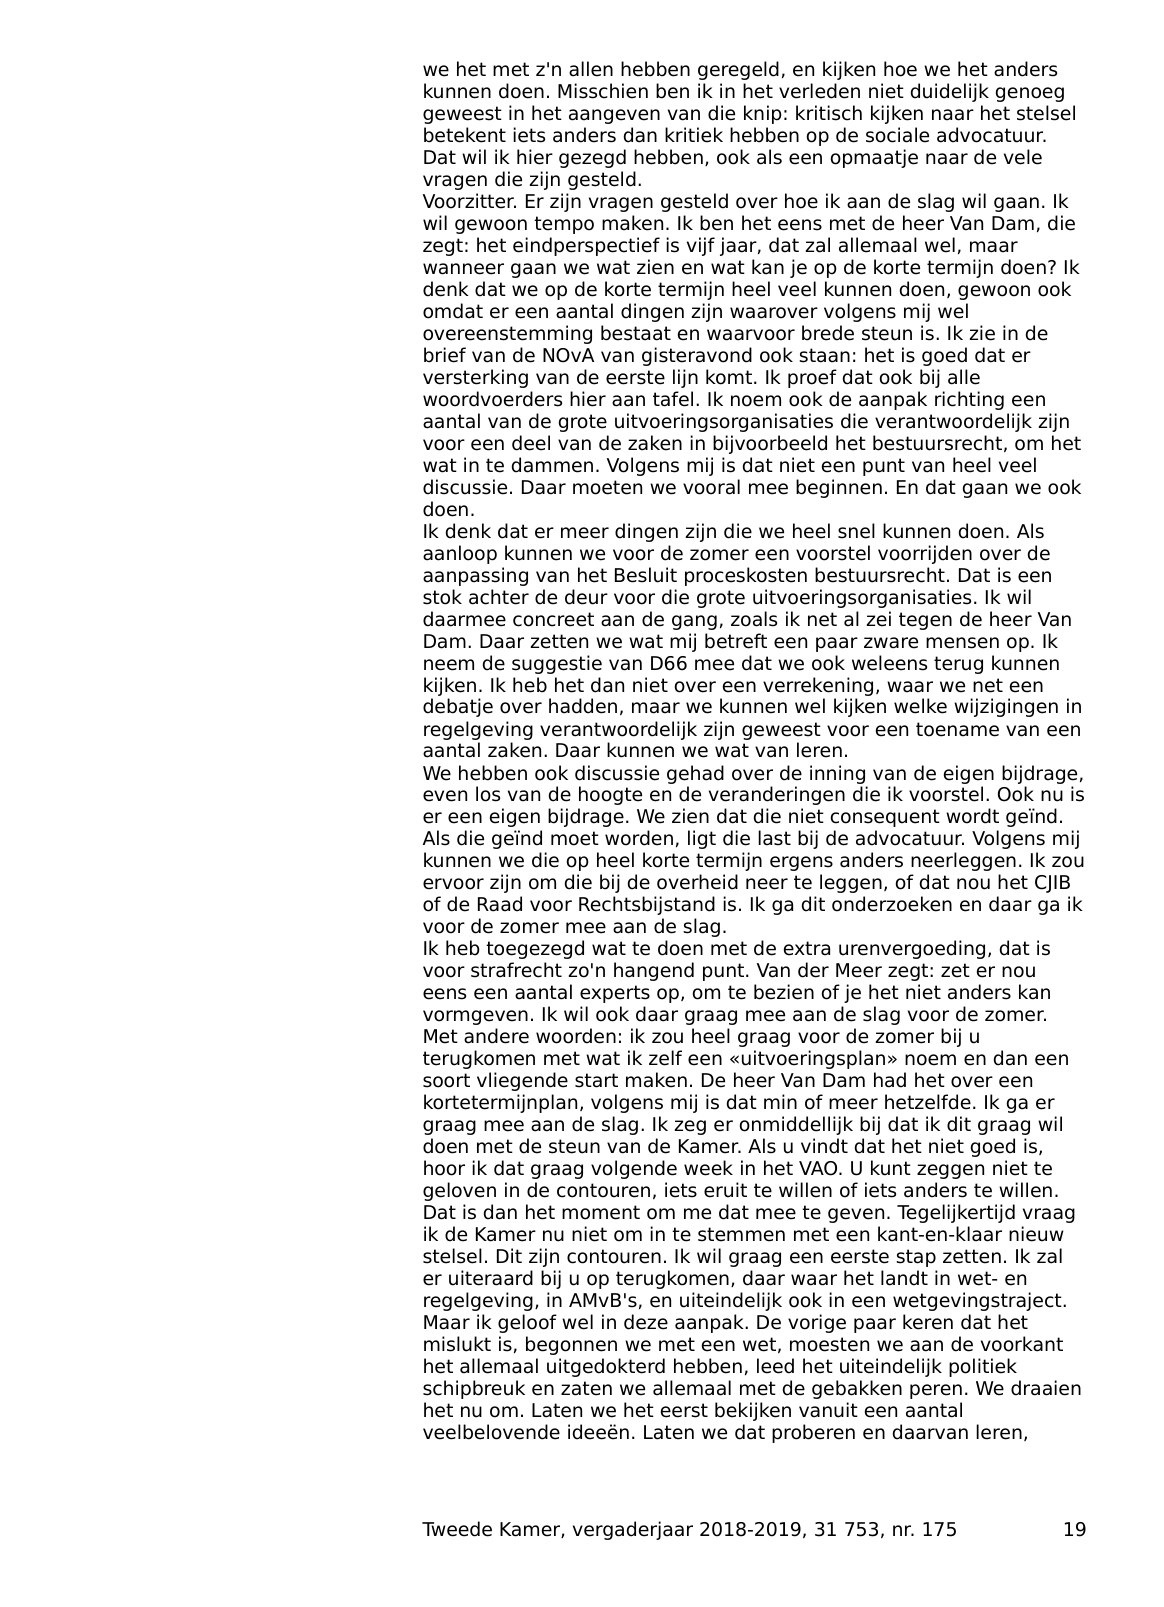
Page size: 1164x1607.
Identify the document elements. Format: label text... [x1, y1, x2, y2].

text Voorzitter. Er zijn vragen gesteld over hoe ik aan de slag wil gaan. Ik wil gewoon tempo maken. Ik ben het eens met de heer Van Dam, die zegt: het eindperspectief is vijf jaar, dat zal allemaal wel, maar wanneer gaan we wat zien en wat kan je op de korte termijn doen? Ik denk dat we op de korte termijn heel veel kunnen doen, gewoon ook omdat er een aantal dingen zijn waarover volgens mij wel overeenstemming bestaat en waarvoor brede steun is. Ik zie in de brief van de NOvA van gisteravond ook staan: het is goed dat er versterking van de eerste lijn komt. Ik proef dat ook bij alle woordvoerders hier aan tafel. Ik noem ook de aanpak richting een aantal van de grote uitvoeringsorganisaties die verantwoordelijk zijn voor een deel van de zaken in bijvoorbeeld het bestuursrecht, om het wat in te dammen. Volgens mij is dat niet een punt van heel veel discussie. Daar moeten we vooral mee beginnen. En dat gaan we ook doen. [422, 191, 1087, 521]
text Ik heb toegezegd wat te doen met de extra urenvergoeding, dat is voor strafrecht zo'n hangend punt. Van der Meer zegt: zet er nou eens een aantal experts op, om te bezien of je het niet anders kan vormgeven. Ik wil ook daar graag mee aan de slag voor de zomer. [422, 938, 1087, 1026]
text Met andere woorden: ik zou heel graag voor de zomer bij u terugkomen met wat ik zelf een «uitvoeringsplan» noem en dan een soort vliegende start maken. De heer Van Dam had het over een kortetermijnplan, volgens mij is dat min of meer hetzelfde. Ik ga er graag mee aan de slag. Ik zeg er onmiddellijk bij dat ik dit graag wil doen met de steun van de Kamer. Als u vindt dat het niet goed is, hoor ik dat graag volgende week in het VAO. U kunt zeggen niet te geloven in de contouren, iets eruit te willen of iets anders te willen. Dat is dan het moment om me dat mee te geven. Tegelijkertijd vraag ik de Kamer nu niet om in te stemmen met een kant-en-klaar nieuw stelsel. Dit zijn contouren. Ik wil graag een eerste stap zetten. Ik zal er uiteraard bij u op terugkomen, daar waar het landt in wet- en regelgeving, in AMvB's, en uiteindelijk ook in een wetgevingstraject. [422, 1026, 1087, 1312]
text We hebben ook discussie gehad over de inning van de eigen bijdrage, even los van de hoogte en de veranderingen die ik voorstel. Ook nu is er een eigen bijdrage. We zien dat die niet consequent wordt geïnd. Als die geïnd moet worden, ligt die last bij de advocatuur. Volgens mij kunnen we die op heel korte termijn ergens anders neerleggen. Ik zou ervoor zijn om die bij de overheid neer te leggen, of dat nou het CJIB of de Raad voor Rechtsbijstand is. Ik ga dit onderzoeken en daar ga ik voor de zomer mee aan de slag. [422, 762, 1087, 938]
text Maar ik geloof wel in deze aanpak. De vorige paar keren dat het mislukt is, begonnen we met een wet, moesten we aan de voorkant het allemaal uitgedokterd hebben, leed het uiteindelijk politiek schipbreuk en zaten we allemaal met de gebakken peren. We draaien het nu om. Laten we het eerst bekijken vanuit een aantal veelbelovende ideeën. Laten we dat proberen en daarvan leren, [422, 1312, 1087, 1444]
text we het met z'n allen hebben geregeld, en kijken hoe we het anders kunnen doen. Misschien ben ik in het verleden niet duidelijk genoeg geweest in het aangeven van die knip: kritisch kijken naar het stelsel betekent iets anders dan kritiek hebben op de sociale advocatuur. Dat wil ik hier gezegd hebben, ook als een opmaatje naar de vele vragen die zijn gesteld. [422, 59, 1087, 191]
text Ik denk dat er meer dingen zijn die we heel snel kunnen doen. Als aanloop kunnen we voor de zomer een voorstel voorrijden over de aanpassing van het Besluit proceskosten bestuursrecht. Dat is een stok achter de deur voor die grote uitvoeringsorganisaties. Ik wil daarmee concreet aan de gang, zoals ik net al zei tegen de heer Van Dam. Daar zetten we wat mij betreft een paar zware mensen op. Ik neem de suggestie van D66 mee dat we ook weleens terug kunnen kijken. Ik heb het dan niet over een verrekening, waar we net een debatje over hadden, maar we kunnen wel kijken welke wijzigingen in regelgeving verantwoordelijk zijn geweest voor een toename van een aantal zaken. Daar kunnen we wat van leren. [422, 521, 1087, 762]
